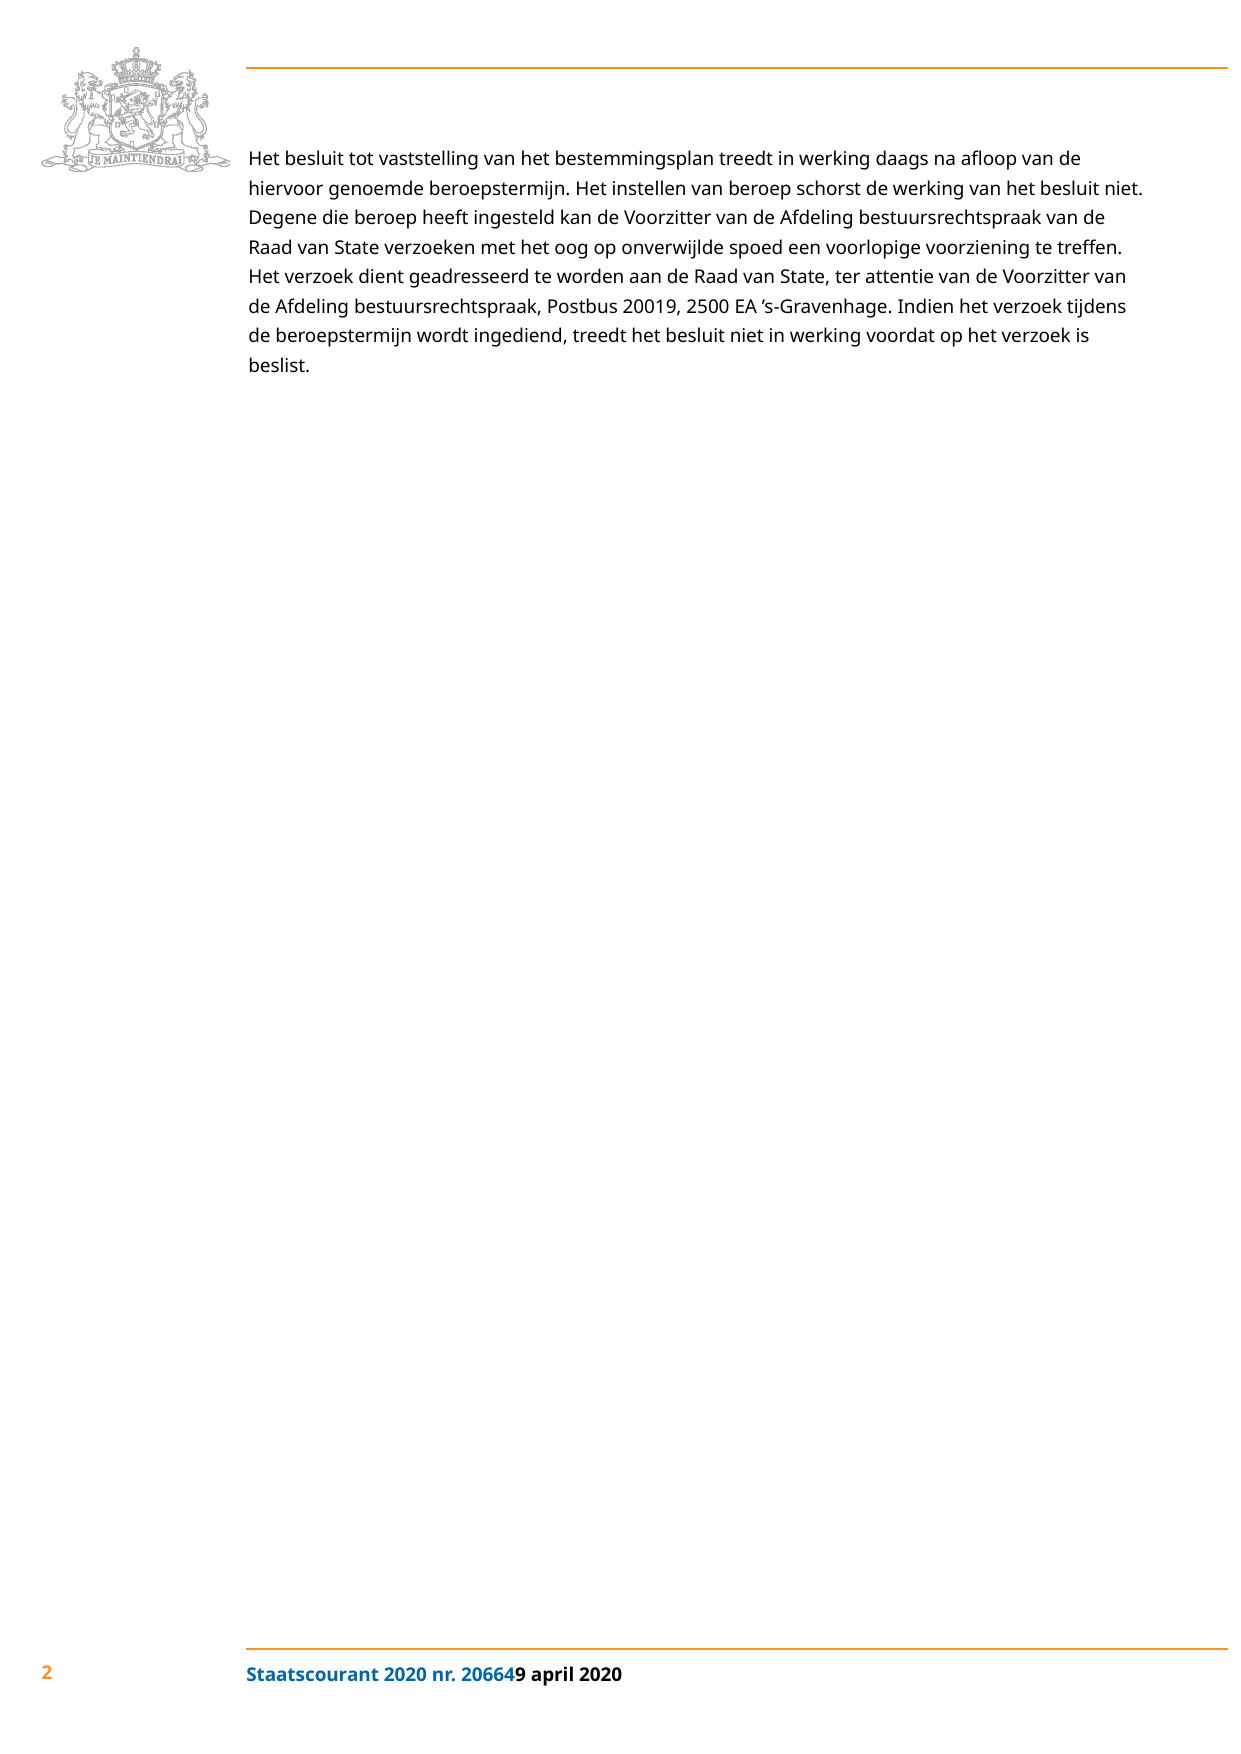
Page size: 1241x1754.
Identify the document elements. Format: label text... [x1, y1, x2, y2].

text Het besluit tot vaststelling van het bestemmingsplan treedt in werking daags na afloop van de hiervoor genoemde beroepstermijn. Het instellen van beroep schorst de werking van het besluit niet. Degene die beroep heeft ingesteld kan de Voorzitter van de Afdeling bestuursrechtspraak van de Raad van State verzoeken met het oog op onverwijlde spoed een voorlopige voorziening te treffen. Het verzoek dient geadresseerd te worden aan de Raad van State, ter attentie van de Voorzitter van de Afdeling bestuursrechtspraak, Postbus 20019, 2500 EA ’s-Gravenhage. Indien het verzoek tijdens de beroepstermijn wordt ingediend, treedt het besluit niet in werking voordat op het verzoek is beslist. [248, 145, 1152, 378]
picture [41, 47, 231, 172]
